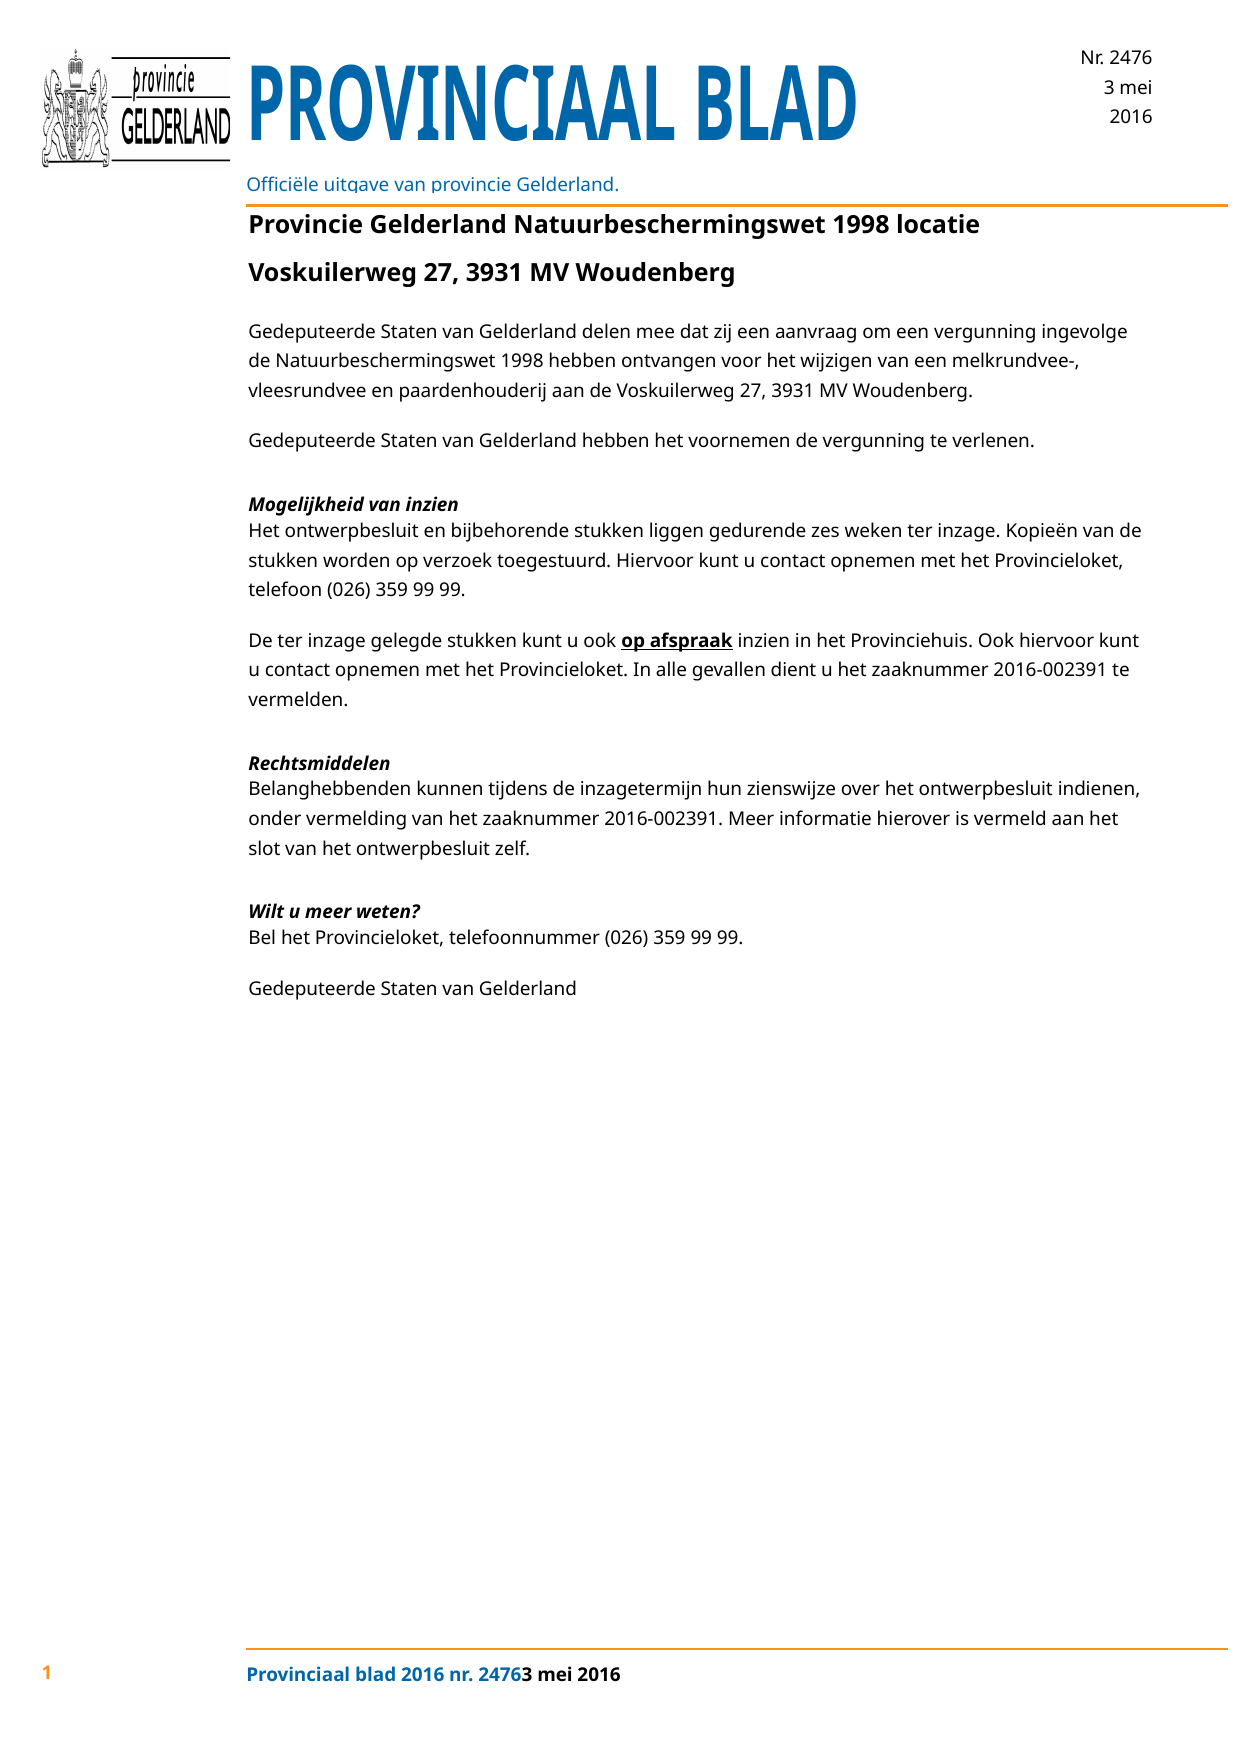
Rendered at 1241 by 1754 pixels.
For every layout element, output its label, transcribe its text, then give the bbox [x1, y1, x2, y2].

text Bel het Provincieloket, telefoonnummer (026) 359 99 99. [248, 924, 1152, 950]
text Rechtsmiddelen [248, 750, 1152, 776]
text Mogelijkheid van inzien [248, 491, 1152, 517]
text Het ontwerpbesluit en bijbehorende stukken liggen gedurende zes weken ter inzage. Kopieën van de stukken worden op verzoek toegestuurd. Hiervoor kunt u contact opnemen met het Provincieloket, telefoon (026) 359 99 99. [248, 517, 1152, 602]
text De ter inzage gelegde stukken kunt u ook op afspraak inzien in het Provinciehuis. Ook hiervoor kunt u contact opnemen met het Provincieloket. In alle gevallen dient u het zaaknummer 2016-002391 te vermelden. [248, 627, 1152, 712]
text Gedeputeerde Staten van Gelderland hebben het voornemen de vergunning te verlenen. [248, 427, 1152, 453]
text Wilt u meer weten? [248, 899, 1152, 924]
text Provincie Gelderland Natuurbeschermingswet 1998 locatie Voskuilerweg 27, 3931 MV Woudenberg [248, 207, 1152, 288]
picture [41, 47, 231, 172]
text Belanghebbenden kunnen tijdens de inzagetermijn hun zienswijze over het ontwerpbesluit indienen, onder vermelding van het zaaknummer 2016-002391. Meer informatie hierover is vermeld aan het slot van het ontwerpbesluit zelf. [248, 776, 1152, 861]
text Gedeputeerde Staten van Gelderland delen mee dat zij een aanvraag om een vergunning ingevolge de Natuurbeschermingswet 1998 hebben ontvangen voor het wijzigen van een melkrundvee-, vleesrundvee en paardenhouderij aan de Voskuilerweg 27, 3931 MV Woudenberg. [248, 318, 1152, 403]
text Gedeputeerde Staten van Gelderland [248, 975, 1152, 1001]
